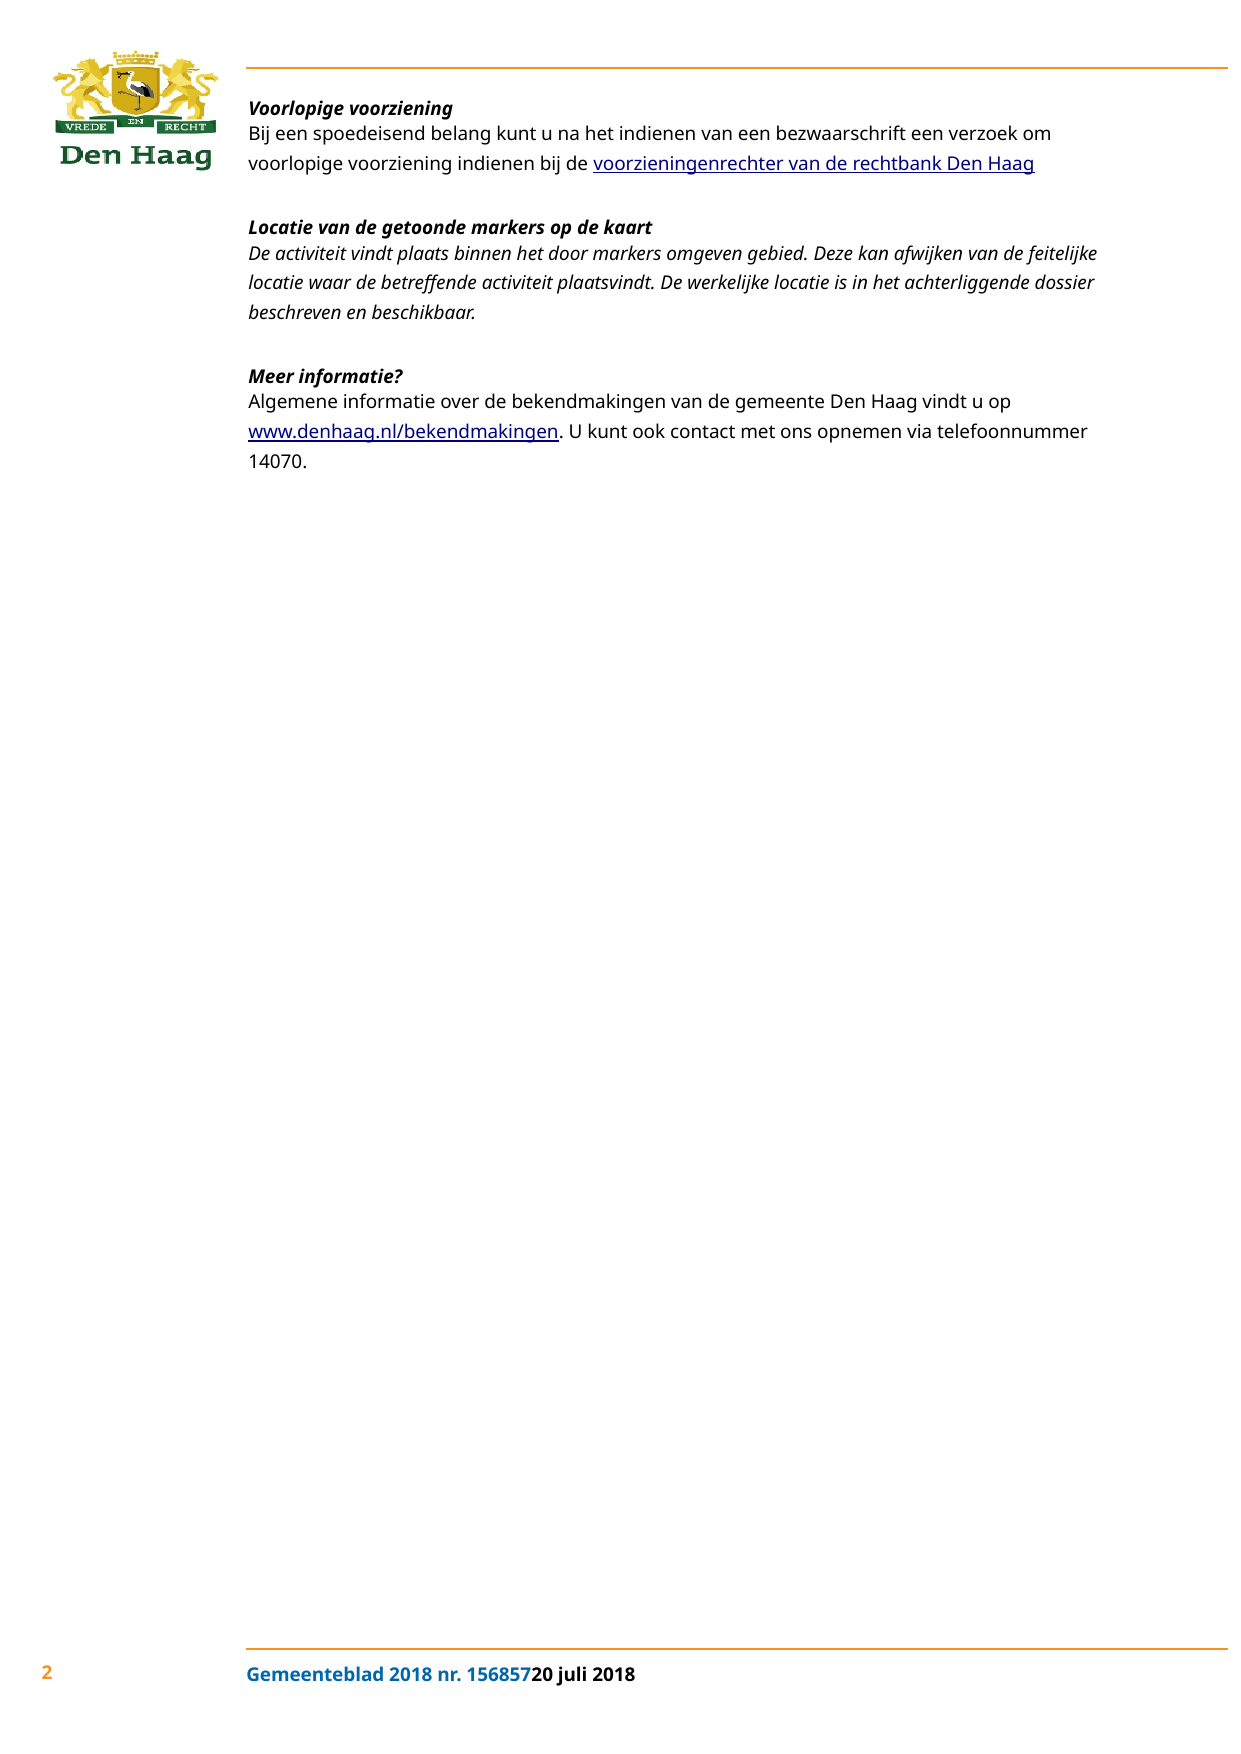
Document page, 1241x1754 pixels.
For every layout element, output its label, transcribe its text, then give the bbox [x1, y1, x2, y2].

text De activiteit vindt plaats binnen het door markers omgeven gebied. Deze kan afwijken van de feitelijke locatie waar de betreffende activiteit plaatsvindt. De werkelijke locatie is in het achterliggende dossier beschreven en beschikbaar. [248, 240, 1152, 325]
text Meer informatie? [248, 363, 1152, 389]
text Voorlopige voorziening [248, 95, 1152, 121]
text Bij een spoedeisend belang kunt u na het indienen van een bezwaarschrift een verzoek om voorlopige voorziening indienen bij de voorzieningenrechter van de rechtbank Den Haag [248, 121, 1152, 176]
text Locatie van de getoonde markers op de kaart [248, 214, 1152, 240]
picture [41, 47, 231, 172]
text Algemene informatie over de bekendmakingen van de gemeente Den Haag vindt u op www.denhaag.nl/bekendmakingen. U kunt ook contact met ons opnemen via telefoonnummer 14070. [248, 389, 1152, 473]
